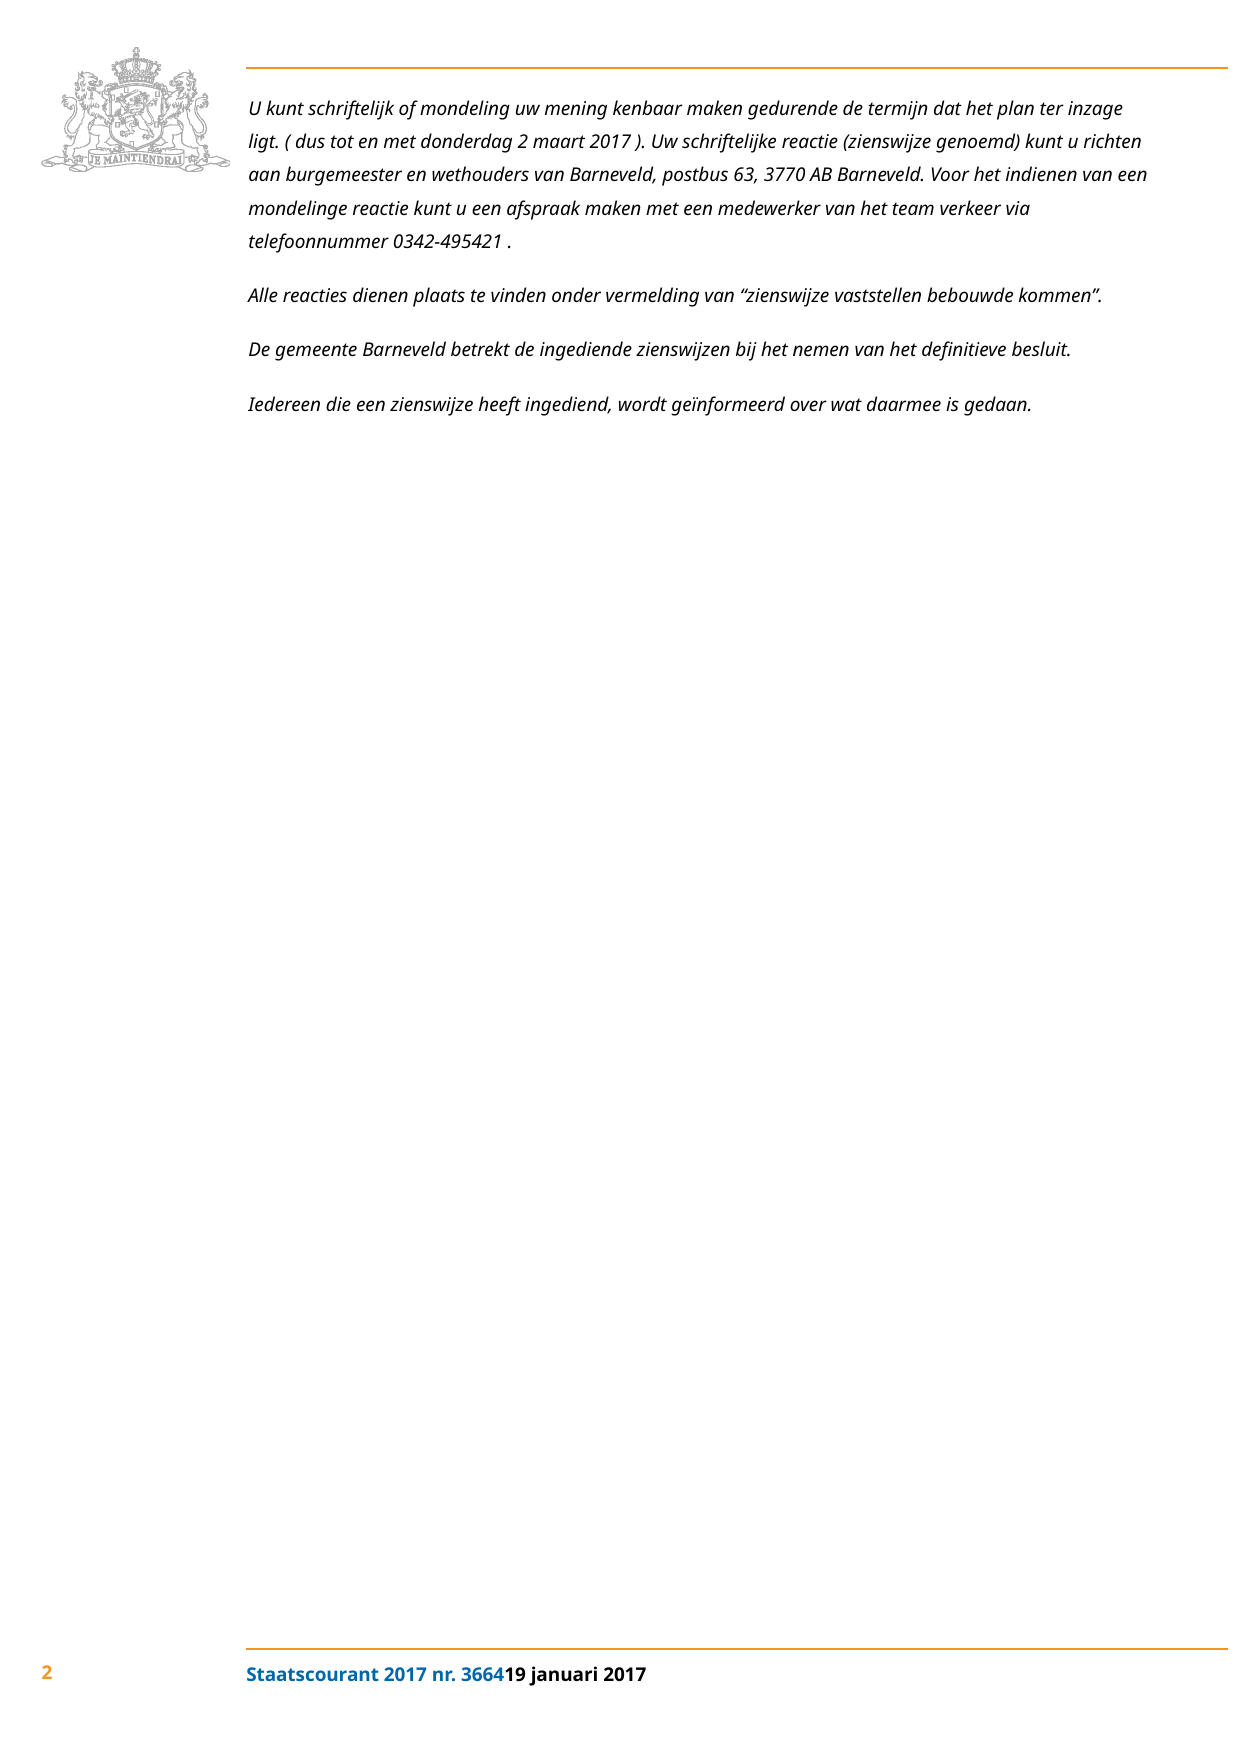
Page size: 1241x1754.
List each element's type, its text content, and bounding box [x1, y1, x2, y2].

text De gemeente Barneveld betrekt de ingediende zienswijzen bij het nemen van het definitieve besluit. [248, 337, 1152, 362]
text Iedereen die een zienswijze heeft ingediend, wordt geïnformeerd over wat daarmee is gedaan. [248, 391, 1152, 416]
picture [41, 47, 231, 172]
text U kunt schriftelijk of mondeling uw mening kenbaar maken gedurende de termijn dat het plan ter inzage ligt. ( dus tot en met donderdag 2 maart 2017 ). Uw schriftelijke reactie (zienswijze genoemd) kunt u richten aan burgemeester en wethouders van Barneveld, postbus 63, 3770 AB Barneveld. Voor het indienen van een mondelinge reactie kunt u een afspraak maken met een medewerker van het team verkeer via telefoonnummer 0342-495421 . [248, 95, 1152, 254]
text Alle reacties dienen plaats te vinden onder vermelding van “zienswijze vaststellen bebouwde kommen”. [248, 283, 1152, 308]
